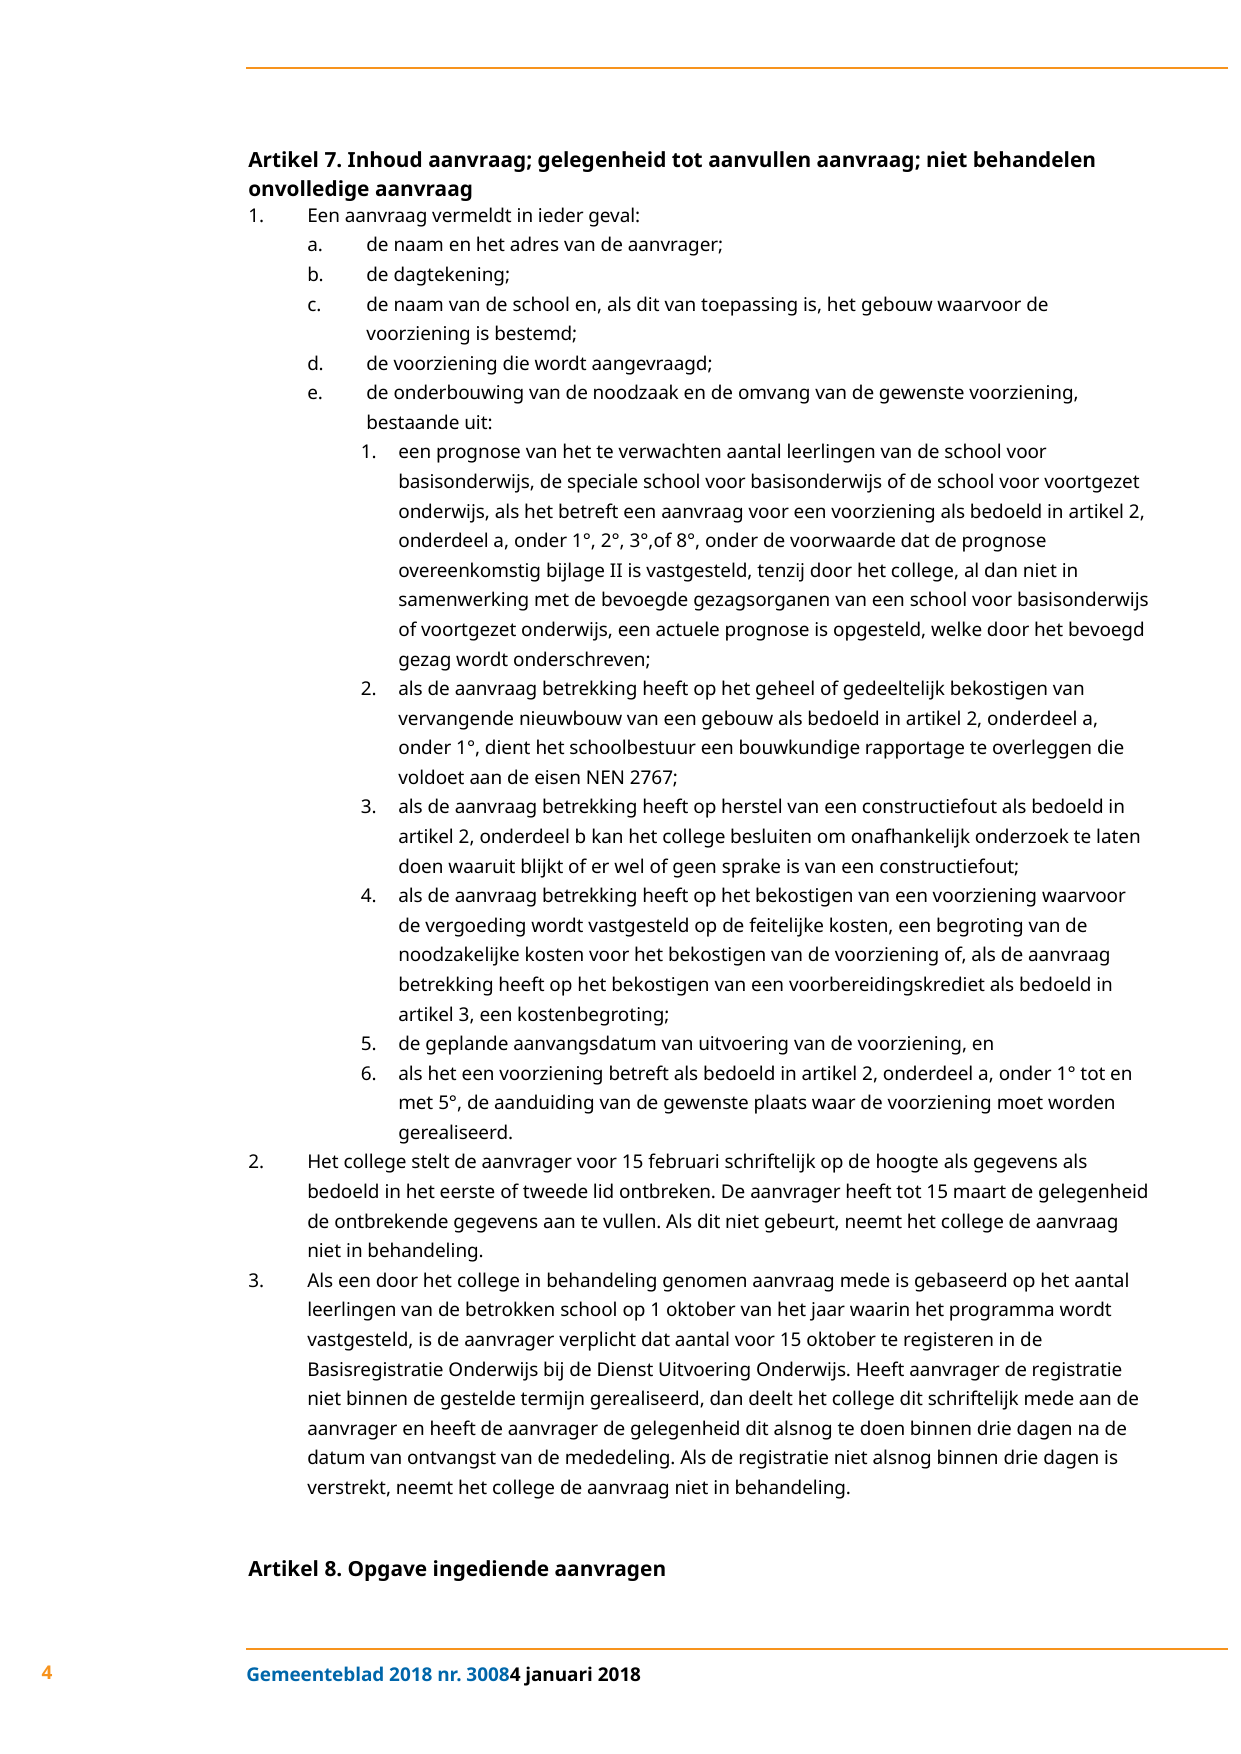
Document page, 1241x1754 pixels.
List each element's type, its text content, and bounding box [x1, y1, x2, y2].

list de dagtekening; [307, 261, 1152, 287]
text Artikel 7. Inhoud aanvraag; gelegenheid tot aanvullen aanvraag; niet behandelen onvolledige aanvraag [248, 145, 1152, 202]
picture [41, 47, 231, 172]
list de geplande aanvangsdatum van uitvoering van de voorziening, en [361, 1030, 1152, 1056]
list de naam en het adres van de aanvrager; [307, 232, 1152, 257]
list Het college stelt de aanvrager voor 15 februari schriftelijk op de hoogte als gegevens als bedoeld in het eerste of tweede lid ontbreken. De aanvrager heeft tot 15 maart de gelegenheid de ontbrekende gegevens aan te vullen. Als dit niet gebeurt, neemt het college de aanvraag niet in behandeling. [248, 1149, 1152, 1263]
list de onderbouwing van de noodzaak en de omvang van de gewenste voorziening, bestaande uit: [307, 379, 1152, 435]
list als de aanvraag betrekking heeft op het bekostigen van een voorziening waarvoor de vergoeding wordt vastgesteld op de feitelijke kosten, een begroting van de noodzakelijke kosten voor het bekostigen van de voorziening of, als de aanvraag betrekking heeft op het bekostigen van een voorbereidingskrediet als bedoeld in artikel 3, een kostenbegroting; [361, 882, 1152, 1027]
list de naam van de school en, als dit van toepassing is, het gebouw waarvoor de voorziening is bestemd; [307, 291, 1152, 346]
list de voorziening die wordt aangevraagd; [307, 350, 1152, 376]
text Artikel 8. Opgave ingediende aanvragen [248, 1554, 1152, 1583]
list Een aanvraag vermeldt in ieder geval: [248, 202, 1152, 228]
list Als een door het college in behandeling genomen aanvraag mede is gebaseerd op het aantal leerlingen van de betrokken school op 1 oktober van het jaar waarin het programma wordt vastgesteld, is de aanvrager verplicht dat aantal voor 15 oktober te registeren in de Basisregistratie Onderwijs bij de Dienst Uitvoering Onderwijs. Heeft aanvrager de registratie niet binnen de gestelde termijn gerealiseerd, dan deelt het college dit schriftelijk mede aan de aanvrager en heeft de aanvrager de gelegenheid dit alsnog te doen binnen drie dagen na de datum van ontvangst van de mededeling. Als de registratie niet alsnog binnen drie dagen is verstrekt, neemt het college de aanvraag niet in behandeling. [248, 1267, 1152, 1500]
list als de aanvraag betrekking heeft op herstel van een constructiefout als bedoeld in artikel 2, onderdeel b kan het college besluiten om onafhankelijk onderzoek te laten doen waaruit blijkt of er wel of geen sprake is van een constructiefout; [361, 794, 1152, 879]
list als het een voorziening betreft als bedoeld in artikel 2, onderdeel a, onder 1° tot en met 5°, de aanduiding van de gewenste plaats waar de voorziening moet worden gerealiseerd. [361, 1060, 1152, 1145]
list als de aanvraag betrekking heeft op het geheel of gedeeltelijk bekostigen van vervangende nieuwbouw van een gebouw als bedoeld in artikel 2, onderdeel a, onder 1°, dient het schoolbestuur een bouwkundige rapportage te overleggen die voldoet aan de eisen NEN 2767; [361, 675, 1152, 790]
list een prognose van het te verwachten aantal leerlingen van de school voor basisonderwijs, de speciale school voor basisonderwijs of de school voor voortgezet onderwijs, als het betreft een aanvraag voor een voorziening als bedoeld in artikel 2, onderdeel a, onder 1°, 2°, 3°,of 8°, onder de voorwaarde dat de prognose overeenkomstig bijlage II is vastgesteld, tenzij door het college, al dan niet in samenwerking met de bevoegde gezagsorganen van een school voor basisonderwijs of voortgezet onderwijs, een actuele prognose is opgesteld, welke door het bevoegd gezag wordt onderschreven; [361, 439, 1152, 672]
